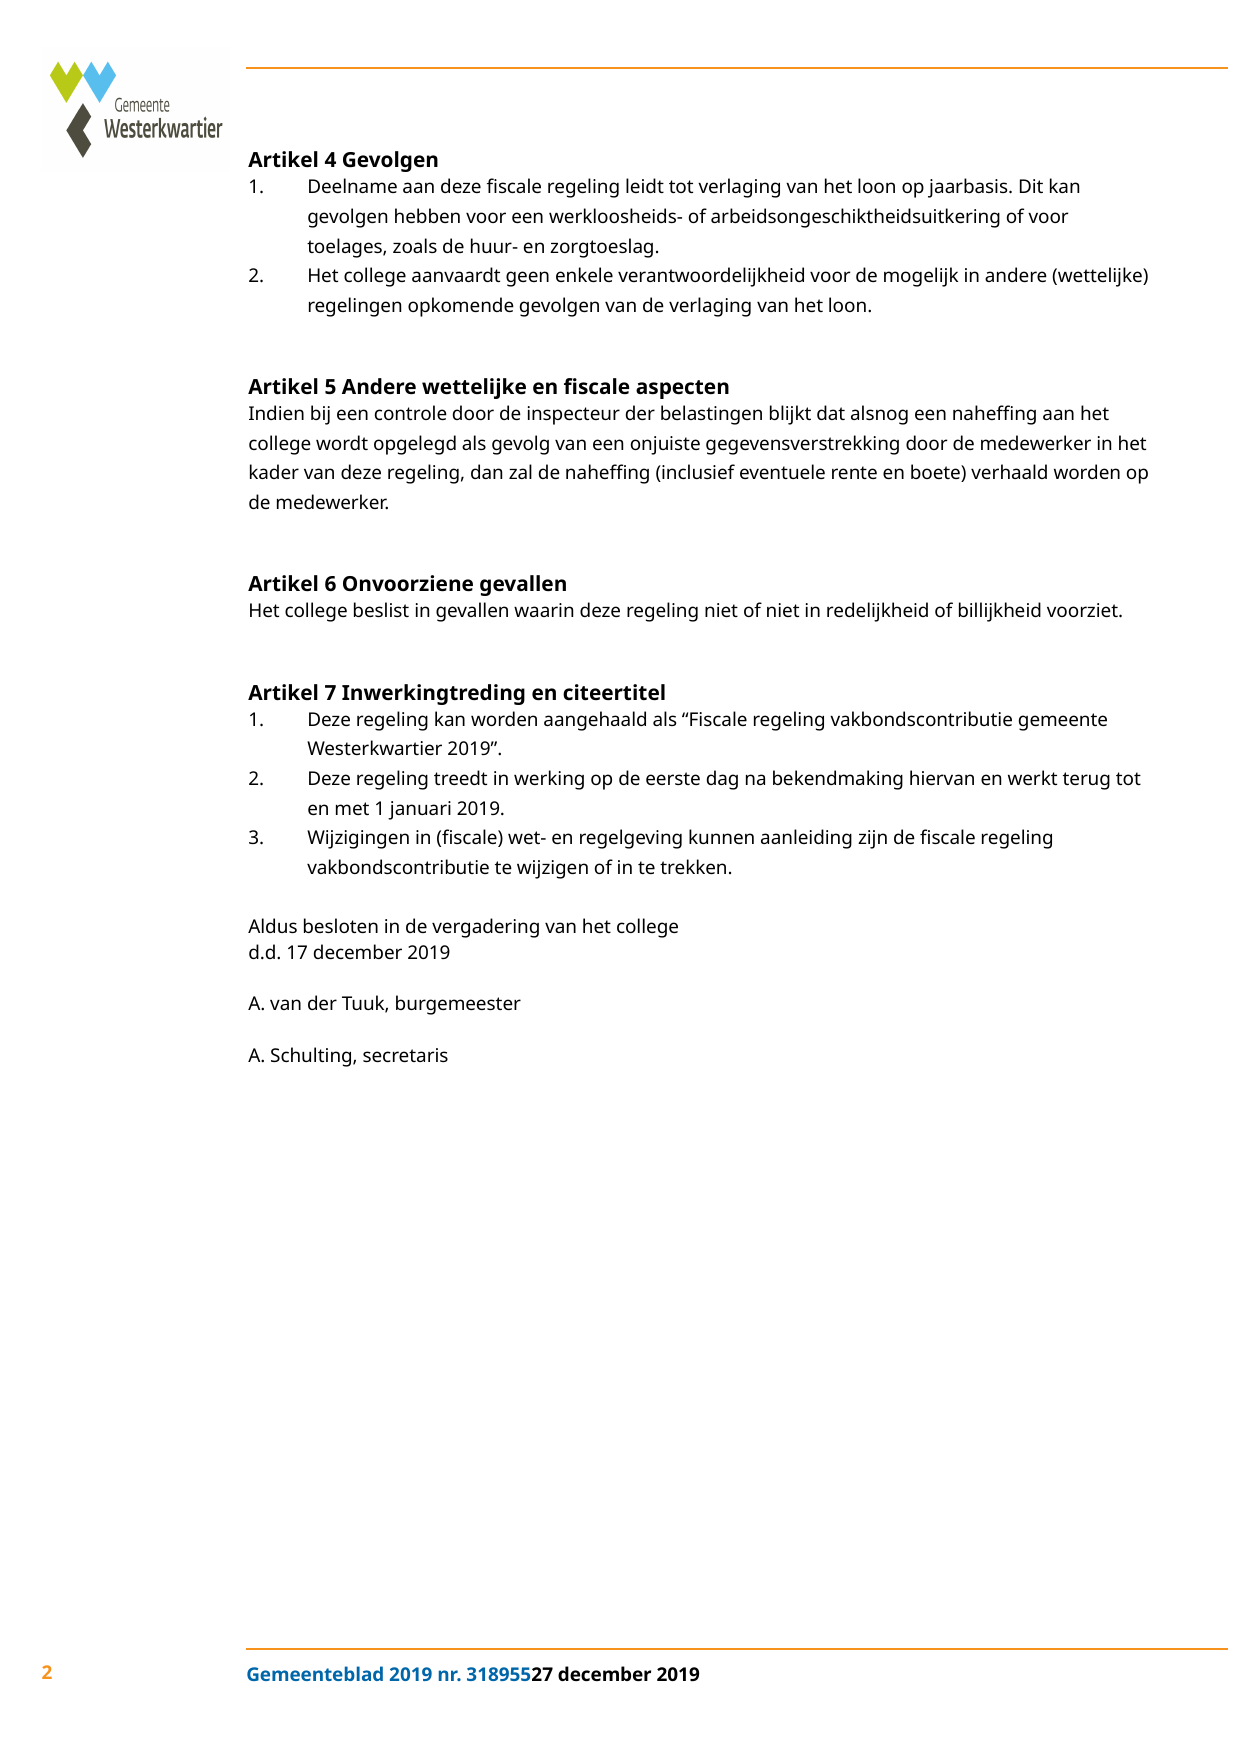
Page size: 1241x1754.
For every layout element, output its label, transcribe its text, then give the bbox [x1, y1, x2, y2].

text Aldus besloten in de vergadering van het college [248, 913, 1152, 939]
text d.d. 17 december 2019 [248, 939, 1152, 964]
list Het college aanvaardt geen enkele verantwoordelijkheid voor de mogelijk in andere (wettelijke) regelingen opkomende gevolgen van de verlaging van het loon. [248, 262, 1152, 318]
text A. Schulting, secretaris [248, 1042, 1152, 1067]
list Deze regeling kan worden aangehaald als “Fiscale regeling vakbondscontributie gemeente Westerkwartier 2019”. [248, 706, 1152, 761]
text Indien bij een controle door de inspecteur der belastingen blijkt dat alsnog een naheffing aan het college wordt opgelegd als gevolg van een onjuiste gegevensverstrekking door de medewerker in het kader van deze regeling, dan zal de naheffing (inclusief eventuele rente en boete) verhaald worden op de medewerker. [248, 400, 1152, 515]
list Wijzigingen in (fiscale) wet- en regelgeving kunnen aanleiding zijn de fiscale regeling vakbondscontributie te wijzigen of in te trekken. [248, 824, 1152, 880]
text Artikel 6 Onvoorziene gevallen [248, 569, 1152, 598]
text Het college beslist in gevallen waarin deze regeling niet of niet in redelijkheid of billijkheid voorziet. [248, 598, 1152, 623]
text Artikel 5 Andere wettelijke en fiscale aspecten [248, 372, 1152, 400]
text Artikel 7 Inwerkingtreding en citeertitel [248, 678, 1152, 706]
list Deze regeling treedt in werking op de eerste dag na bekendmaking hiervan en werkt terug tot en met 1 januari 2019. [248, 765, 1152, 821]
text A. van der Tuuk, burgemeester [248, 990, 1152, 1016]
text Artikel 4 Gevolgen [248, 145, 1152, 174]
list Deelname aan deze fiscale regeling leidt tot verlaging van het loon op jaarbasis. Dit kan gevolgen hebben voor een werkloosheids- of arbeidsongeschiktheidsuitkering of voor toelages, zoals de huur- en zorgtoeslag. [248, 174, 1152, 258]
picture [41, 47, 231, 172]
